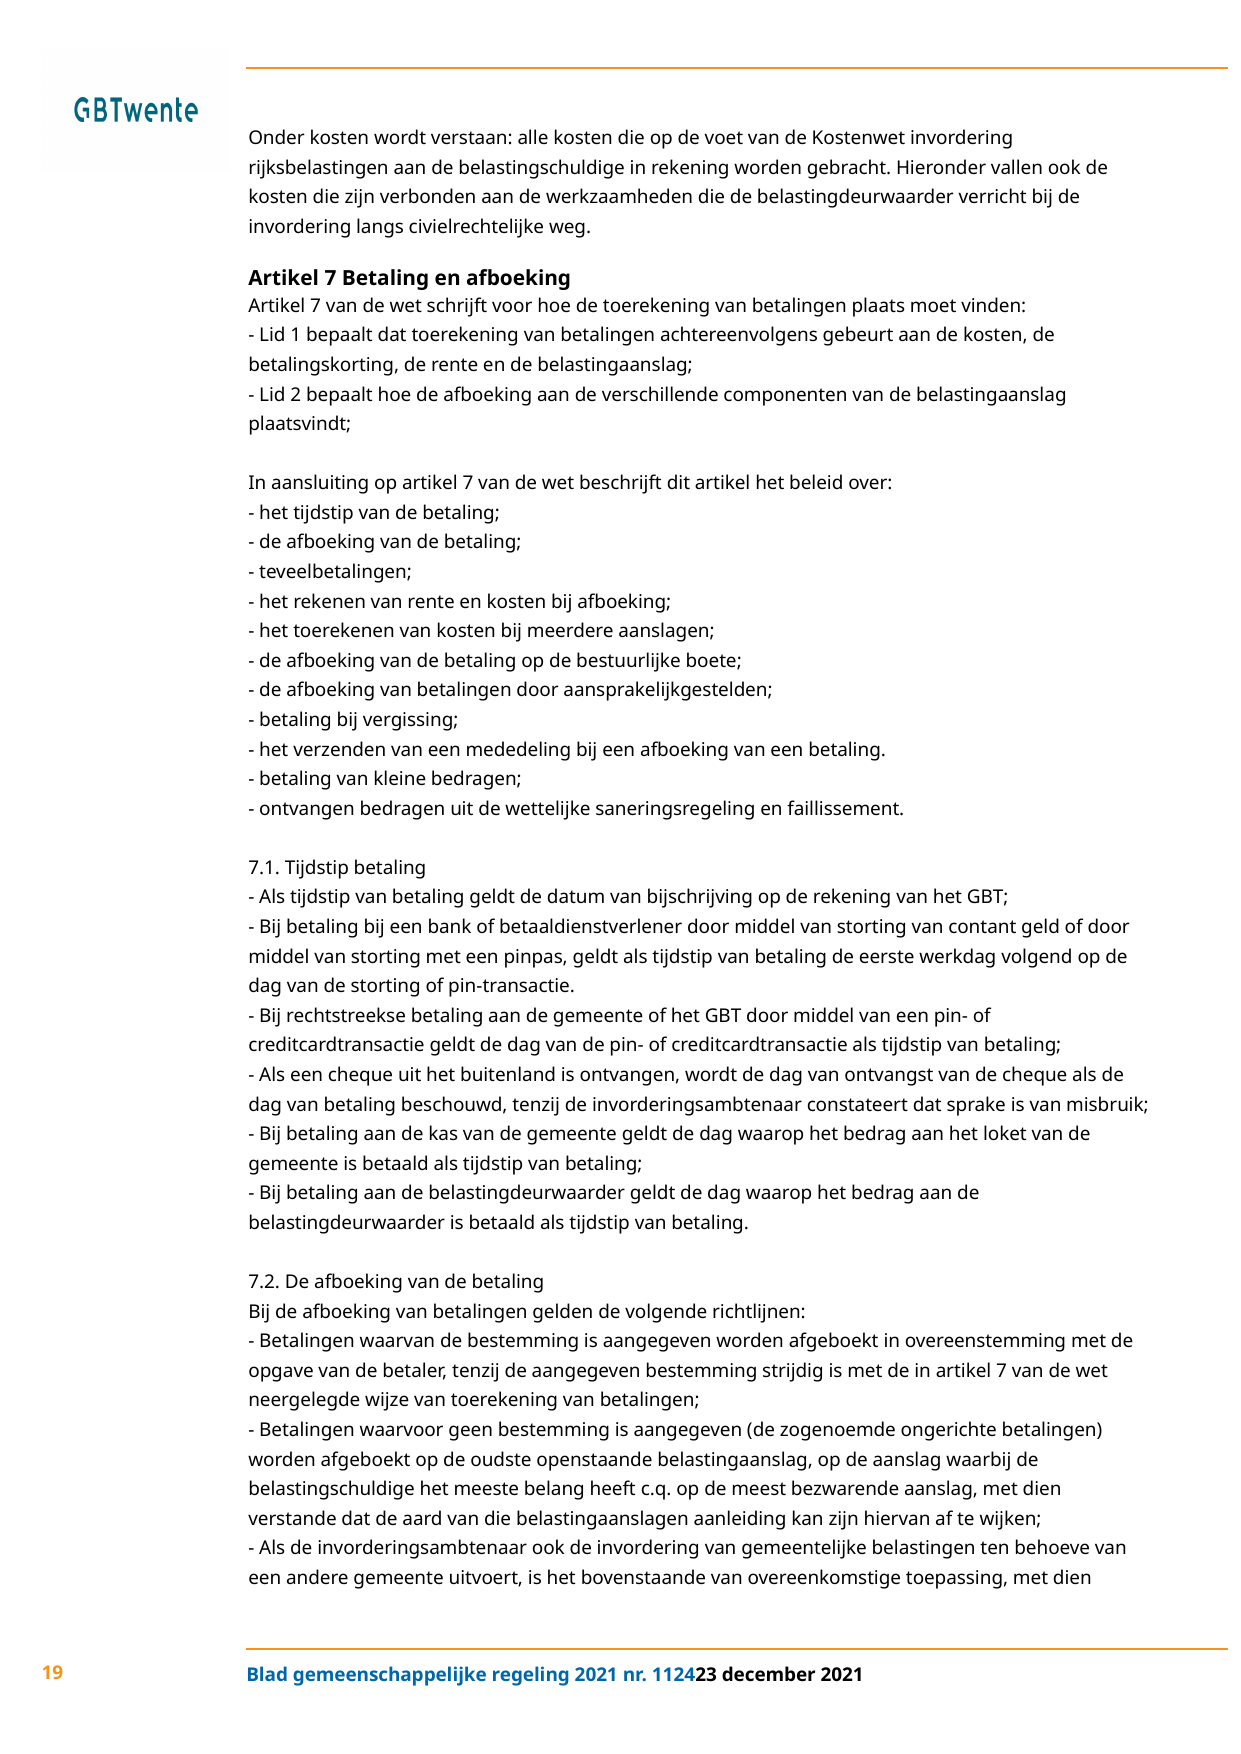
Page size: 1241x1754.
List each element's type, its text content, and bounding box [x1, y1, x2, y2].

text - Als een cheque uit het buitenland is ontvangen, wordt de dag van ontvangst van de cheque als de dag van betaling beschouwd, tenzij de invorderingsambtenaar constateert dat sprake is van misbruik; [248, 1061, 1152, 1116]
text - de afboeking van betalingen door aansprakelijkgestelden; [248, 677, 1152, 702]
text - Als de invorderingsambtenaar ook de invordering van gemeentelijke belastingen ten behoeve van een andere gemeente uitvoert, is het bovenstaande van overeenkomstige toepassing, met dien [248, 1534, 1152, 1590]
text Artikel 7 van de wet schrijft voor hoe de toerekening van betalingen plaats moet vinden: [248, 292, 1152, 318]
text - Lid 2 bepaalt hoe de afboeking aan de verschillende componenten van de belastingaanslag plaatsvindt; [248, 381, 1152, 436]
text Artikel 7 Betaling en afboeking [248, 263, 1152, 292]
text - Als tijdstip van betaling geldt de datum van bijschrijving op de rekening van het GBT; [248, 884, 1152, 909]
text - het verzenden van een mededeling bij een afboeking van een betaling. [248, 736, 1152, 761]
text Bij de afboeking van betalingen gelden de volgende richtlijnen: [248, 1298, 1152, 1323]
text - ontvangen bedragen uit de wettelijke saneringsregeling en faillissement. [248, 795, 1152, 821]
text - het toerekenen van kosten bij meerdere aanslagen; [248, 617, 1152, 643]
text - Bij rechtstreekse betaling aan de gemeente of het GBT door middel van een pin- of creditcardtransactie geldt de dag van de pin- of creditcardtransactie als tijdstip van betaling; [248, 1002, 1152, 1057]
text - betaling bij vergissing; [248, 706, 1152, 732]
text 7.2. De afboeking van de betaling [248, 1268, 1152, 1294]
text - Bij betaling aan de kas van de gemeente geldt de dag waarop het bedrag aan het loket van de gemeente is betaald als tijdstip van betaling; [248, 1120, 1152, 1176]
text - Bij betaling bij een bank of betaaldienstverlener door middel van storting van contant geld of door middel van storting met een pinpas, geldt als tijdstip van betaling de eerste werkdag volgend op de dag van de storting of pin-transactie. [248, 913, 1152, 998]
picture [41, 47, 231, 172]
text In aansluiting op artikel 7 van de wet beschrijft dit artikel het beleid over: [248, 469, 1152, 495]
text - Lid 1 bepaalt dat toerekening van betalingen achtereenvolgens gebeurt aan de kosten, de betalingskorting, de rente en de belastingaanslag; [248, 322, 1152, 377]
text 7.1. Tijdstip betaling [248, 854, 1152, 880]
text - de afboeking van de betaling; [248, 529, 1152, 554]
text - Betalingen waarvoor geen bestemming is aangegeven (de zogenoemde ongerichte betalingen) worden afgeboekt op de oudste openstaande belastingaanslag, op de aanslag waarbij de belastingschuldige het meeste belang heeft c.q. op de meest bezwarende aanslag, met dien verstande dat de aard van die belastingaanslagen aanleiding kan zijn hiervan af te wijken; [248, 1416, 1152, 1531]
text - het tijdstip van de betaling; [248, 499, 1152, 525]
text - teveelbetalingen; [248, 558, 1152, 584]
text - Bij betaling aan de belastingdeurwaarder geldt de dag waarop het bedrag aan de belastingdeurwaarder is betaald als tijdstip van betaling. [248, 1179, 1152, 1235]
text - de afboeking van de betaling op de bestuurlijke boete; [248, 647, 1152, 673]
text - het rekenen van rente en kosten bij afboeking; [248, 588, 1152, 613]
text - Betalingen waarvan de bestemming is aangegeven worden afgeboekt in overeenstemming met de opgave van de betaler, tenzij de aangegeven bestemming strijdig is met de in artikel 7 van de wet neergelegde wijze van toerekening van betalingen; [248, 1327, 1152, 1412]
text - betaling van kleine bedragen; [248, 765, 1152, 791]
text Onder kosten wordt verstaan: alle kosten die op de voet van de Kostenwet invordering rijksbelastingen aan de belastingschuldige in rekening worden gebracht. Hieronder vallen ook de kosten die zijn verbonden aan de werkzaamheden die de belastingdeurwaarder verricht bij de invordering langs civielrechtelijke weg. [248, 124, 1152, 239]
